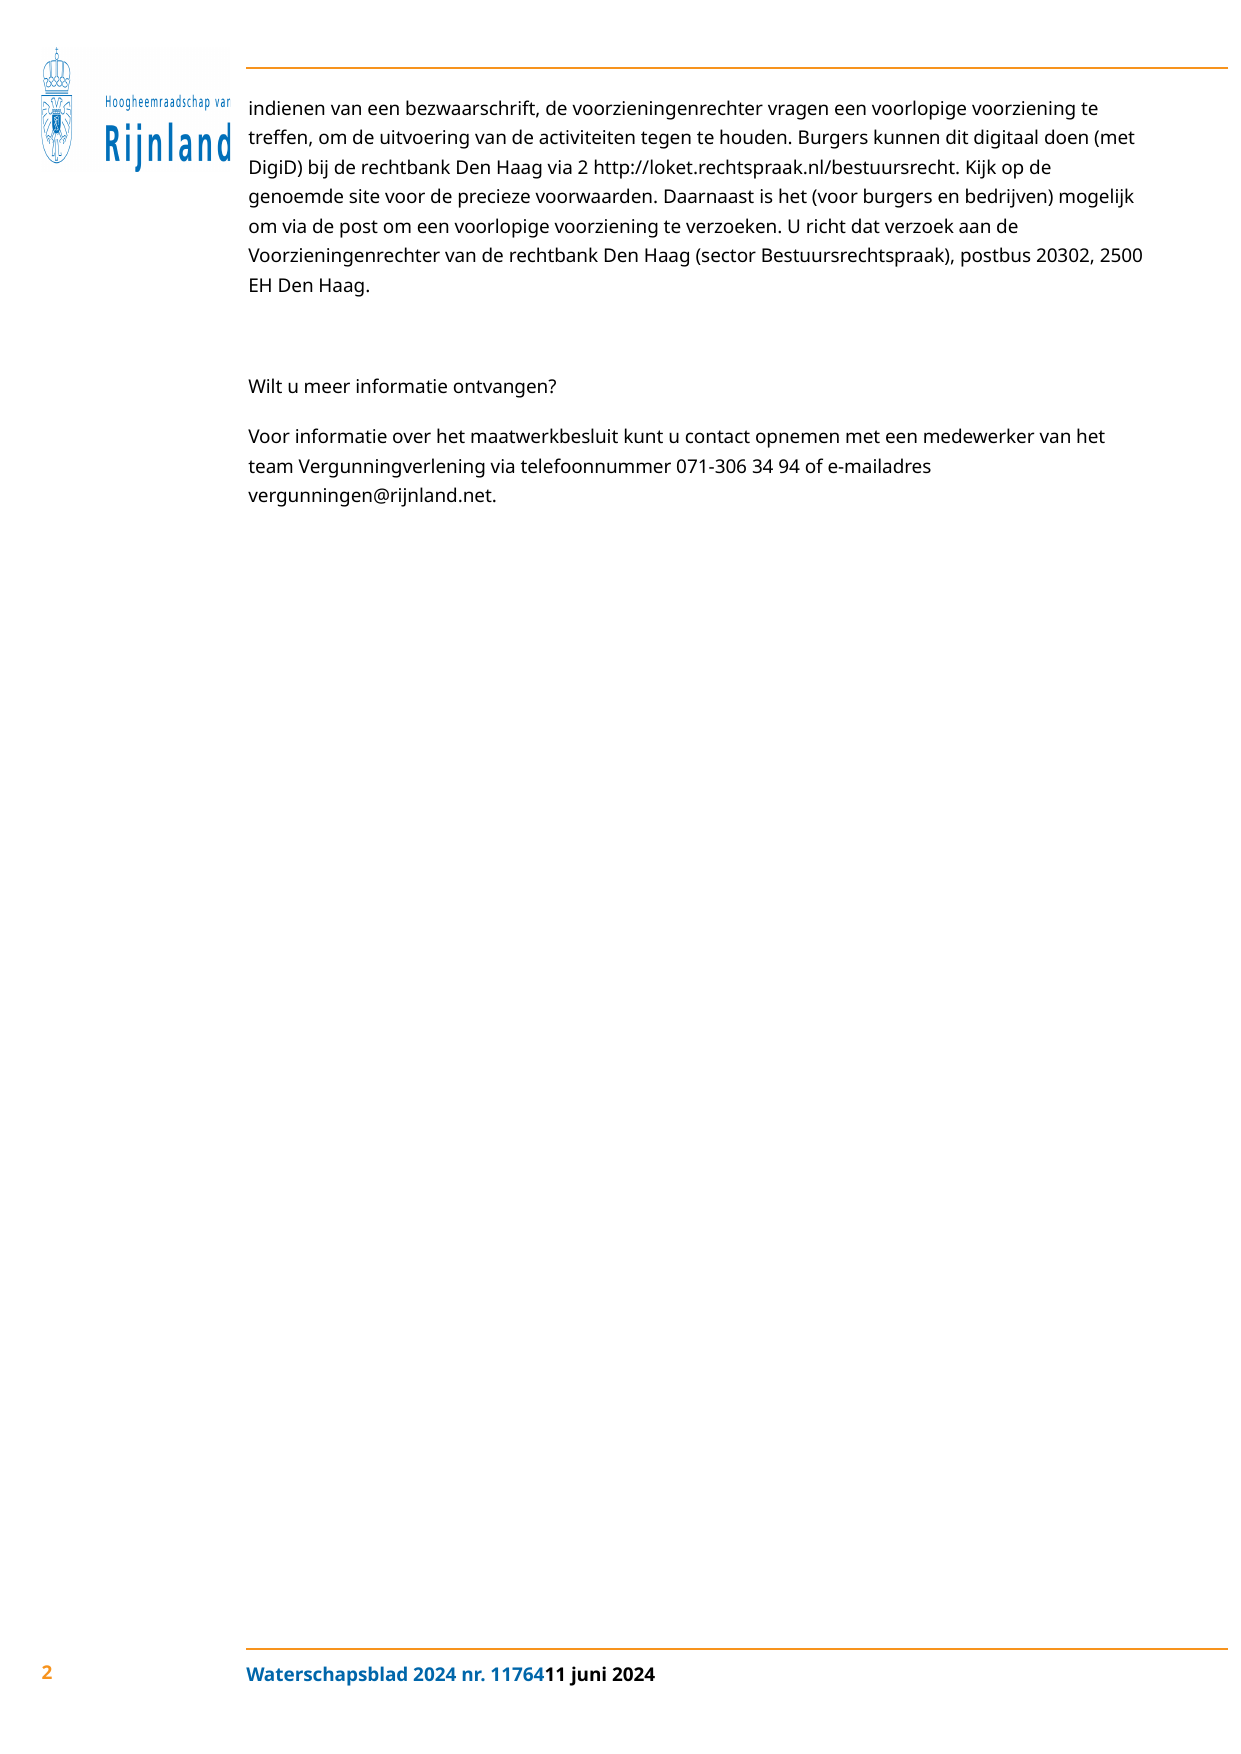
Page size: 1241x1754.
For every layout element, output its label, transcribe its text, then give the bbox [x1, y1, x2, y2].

text indienen van een bezwaarschrift, de voorzieningenrechter vragen een voorlopige voorziening te treffen, om de uitvoering van de activiteiten tegen te houden. Burgers kunnen dit digitaal doen (met DigiD) bij de rechtbank Den Haag via 2 http://loket.rechtspraak.nl/bestuursrecht. Kijk op de genoemde site voor de precieze voorwaarden. Daarnaast is het (voor burgers en bedrijven) mogelijk om via de post om een voorlopige voorziening te verzoeken. U richt dat verzoek aan de Voorzieningenrechter van de rechtbank Den Haag (sector Bestuursrechtspraak), postbus 20302, 2500 EH Den Haag. [248, 95, 1152, 298]
picture [41, 47, 231, 172]
text Voor informatie over het maatwerkbesluit kunt u contact opnemen met een medewerker van het team Vergunningverlening via telefoonnummer 071-306 34 94 of e-mailadres vergunningen@rijnland.net. [248, 423, 1152, 508]
text Wilt u meer informatie ontvangen? [248, 373, 1152, 399]
